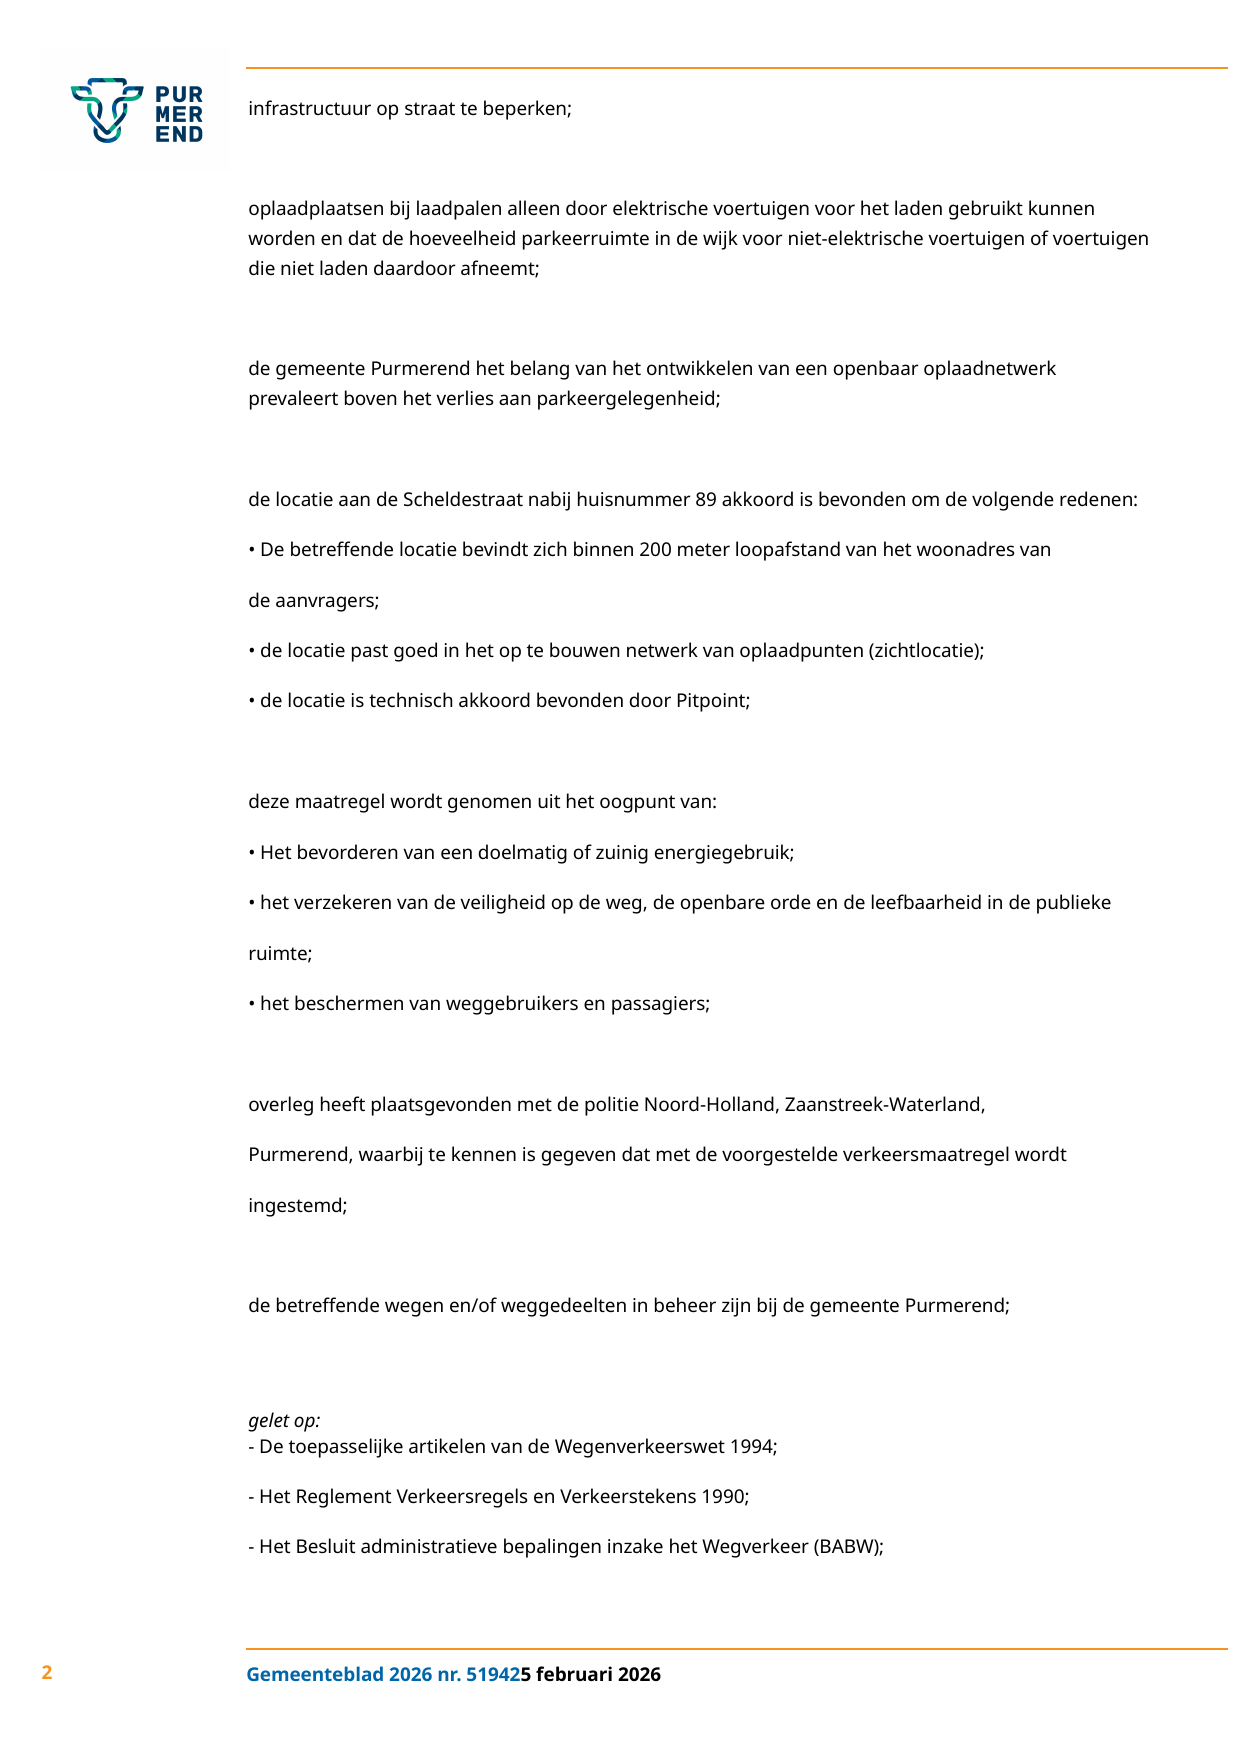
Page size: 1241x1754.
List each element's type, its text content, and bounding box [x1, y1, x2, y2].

text - Het Reglement Verkeersregels en Verkeerstekens 1990; [248, 1483, 1152, 1509]
text ingestemd; [248, 1192, 1152, 1218]
text de gemeente Purmerend het belang van het ontwikkelen van een openbaar oplaadnetwerk prevaleert boven het verlies aan parkeergelegenheid; [248, 356, 1152, 411]
text de betreffende wegen en/of weggedeelten in beheer zijn bij de gemeente Purmerend; [248, 1293, 1152, 1318]
text • de locatie is technisch akkoord bevonden door Pitpoint; [248, 688, 1152, 713]
text • Het bevorderen van een doelmatig of zuinig energiegebruik; [248, 839, 1152, 865]
text de aanvragers; [248, 587, 1152, 613]
text deze maatregel wordt genomen uit het oogpunt van: [248, 788, 1152, 814]
text - De toepasselijke artikelen van de Wegenverkeerswet 1994; [248, 1433, 1152, 1458]
text • de locatie past goed in het op te bouwen netwerk van oplaadpunten (zichtlocatie); [248, 637, 1152, 663]
text overleg heeft plaatsgevonden met de politie Noord-Holland, Zaanstreek-Waterland, [248, 1091, 1152, 1117]
text infrastructuur op straat te beperken; [248, 95, 1152, 121]
text oplaadplaatsen bij laadpalen alleen door elektrische voertuigen voor het laden gebruikt kunnen worden en dat de hoeveelheid parkeerruimte in de wijk voor niet-elektrische voertuigen of voertuigen die niet laden daardoor afneemt; [248, 196, 1152, 281]
text - Het Besluit administratieve bepalingen inzake het Wegverkeer (BABW); [248, 1534, 1152, 1559]
text de locatie aan de Scheldestraat nabij huisnummer 89 akkoord is bevonden om de volgende redenen: [248, 486, 1152, 512]
text • het beschermen van weggebruikers en passagiers; [248, 990, 1152, 1016]
text gelet op: [248, 1407, 1152, 1433]
picture [41, 47, 231, 172]
text ruimte; [248, 940, 1152, 966]
text • het verzekeren van de veiligheid op de weg, de openbare orde en de leefbaarheid in de publieke [248, 889, 1152, 915]
text • De betreffende locatie bevindt zich binnen 200 meter loopafstand van het woonadres van [248, 536, 1152, 562]
text Purmerend, waarbij te kennen is gegeven dat met de voorgestelde verkeersmaatregel wordt [248, 1141, 1152, 1167]
